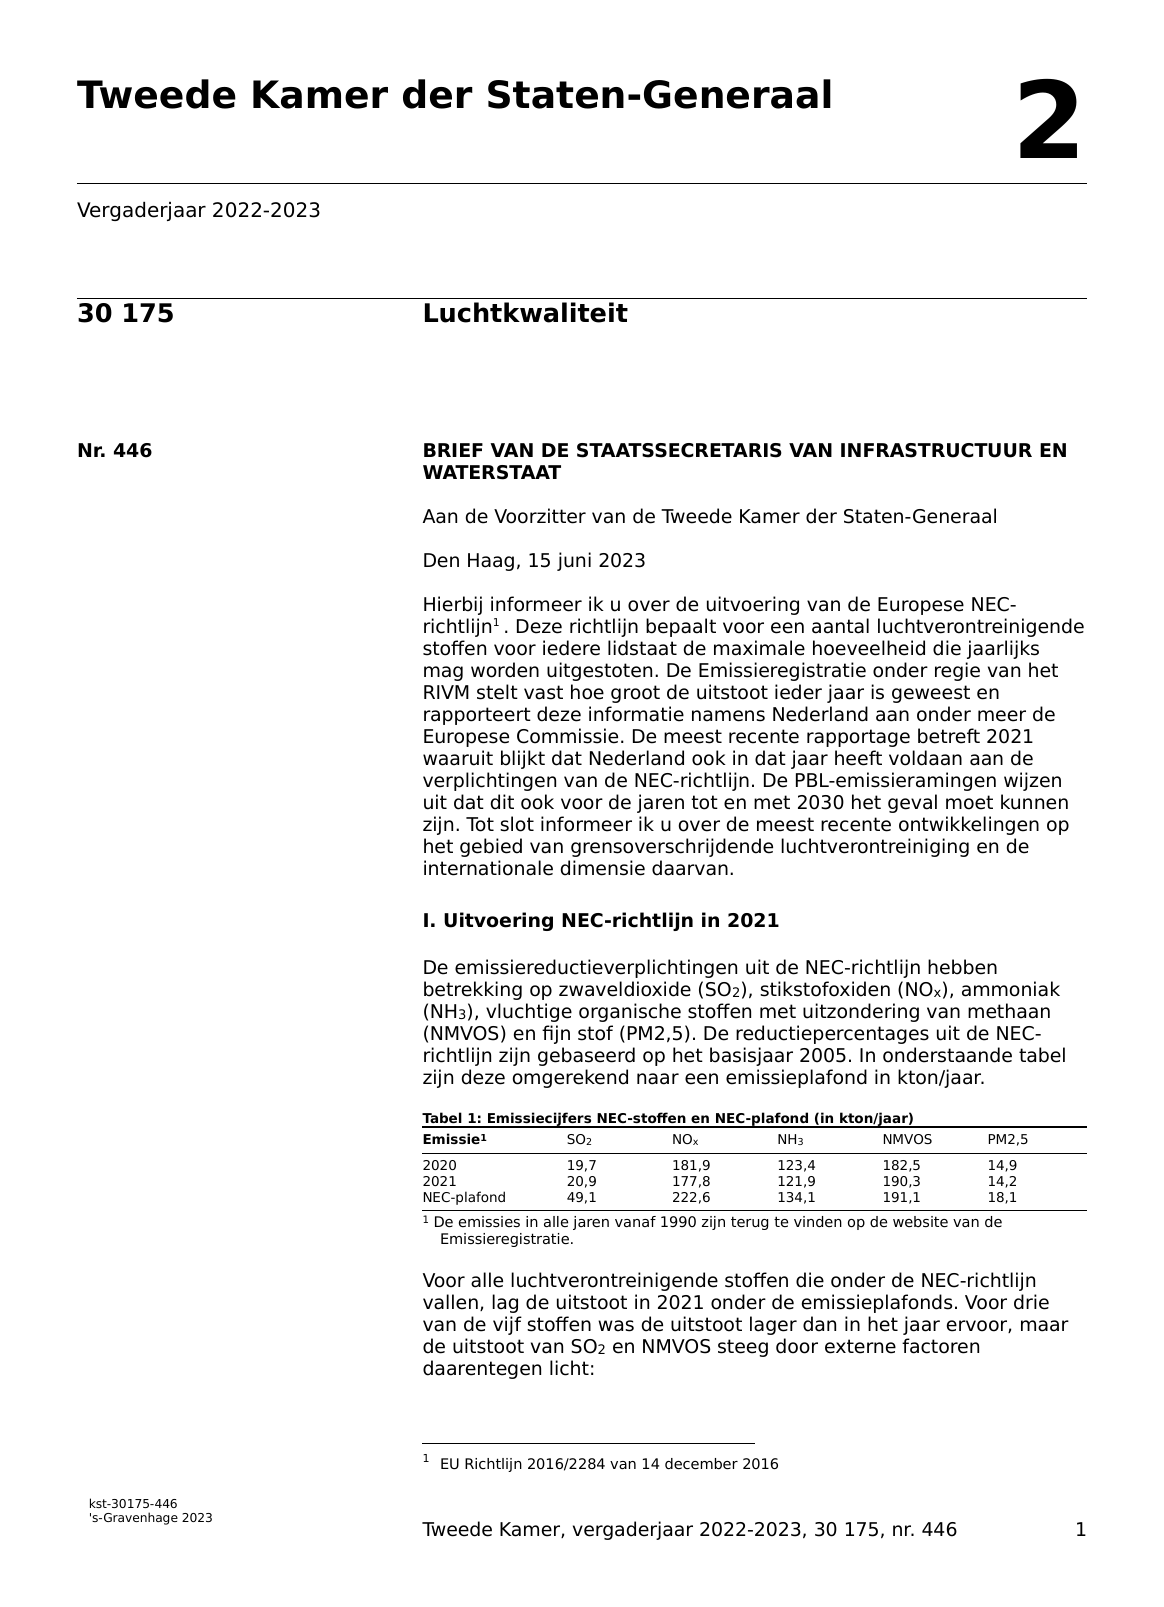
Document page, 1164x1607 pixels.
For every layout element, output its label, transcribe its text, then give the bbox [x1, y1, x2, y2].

table_cell 222,6 [666, 1190, 771, 1210]
table_cell 121,9 [771, 1174, 876, 1190]
subtitle Nr. 446 BRIEF VAN DE STAATSSECRETARIS VAN INFRASTRUCTUUR EN WATERSTAAT [77, 440, 1087, 484]
text Hierbij informeer ik u over de uitvoering van de Europese NEC-richtlijn. Deze richtlijn bepaalt voor een aantal luchtverontreinigende stoffen voor iedere lidstaat de maximale hoeveelheid die jaarlijks mag worden uitgestoten. De Emissieregistratie onder regie van het RIVM stelt vast hoe groot de uitstoot ieder jaar is geweest en rapporteert deze informatie namens Nederland aan onder meer de Europese Commissie. De meest recente rapportage betreft 2021 waaruit blijkt dat Nederland ook in dat jaar heeft voldaan aan de verplichtingen van de NEC-richtlijn. De PBL-emissieramingen wijzen uit dat dit ook voor de jaren tot en met 2030 het geval moet kunnen zijn. Tot slot informeer ik u over de meest recente ontwikkelingen op het gebied van grensoverschrijdende luchtverontreiniging en de internationale dimensie daarvan. [422, 594, 1087, 880]
text Den Haag, 15 juni 2023 [422, 550, 1087, 572]
subtitle I. Uitvoering NEC-richtlijn in 2021 [422, 910, 1087, 932]
table_cell Vergaderjaar 2022-2023 [77, 184, 1087, 298]
table_cell 1 De emissies in alle jaren vanaf 1990 zijn terug te vinden op de website van de Emissieregistratie. [422, 1211, 1087, 1248]
table_cell 123,4 [771, 1154, 876, 1174]
table_header Tweede Kamer der Staten-Generaal [77, 59, 886, 183]
table_cell 181,9 [666, 1154, 771, 1174]
table_cell NMVOS [876, 1128, 981, 1152]
table_cell 191,1 [876, 1190, 981, 1210]
table_cell SO2 [561, 1128, 666, 1152]
table_cell 2020 [422, 1154, 561, 1174]
text EU Richtlijn 2016/2284 van 14 december 2016 [422, 1452, 1087, 1474]
table_cell 177,8 [666, 1174, 771, 1190]
table_cell NOx [666, 1128, 771, 1152]
text De emissiereductieverplichtingen uit de NEC-richtlijn hebben betrekking op zwaveldioxide (SO2), stikstofoxiden (NOx), ammoniak (NH3), vluchtige organische stoffen met uitzondering van methaan (NMVOS) en fijn stof (PM2,5). De reductiepercentages uit de NEC-richtlijn zijn gebaseerd op het basisjaar 2005. In onderstaande tabel zijn deze omgerekend naar een emissieplafond in kton/jaar. [422, 957, 1087, 1089]
text kst-30175-446 [88, 1497, 323, 1511]
table_cell PM2,5 [981, 1128, 1087, 1152]
text Aan de Voorzitter van de Tweede Kamer der Staten-Generaal [422, 506, 1087, 528]
text Voor alle luchtverontreinigende stoffen die onder de NEC-richtlijn vallen, lag de uitstoot in 2021 onder de emissieplafonds. Voor drie van de vijf stoffen was de uitstoot lager dan in het jaar ervoor, maar de uitstoot van SO2 en NMVOS steeg door externe factoren daarentegen licht: [422, 1270, 1087, 1380]
table_cell 20,9 [561, 1174, 666, 1190]
table_header Tabel 1: Emissiecijfers NEC-stoffen en NEC-plafond (in kton/jaar) [422, 1111, 1087, 1126]
table_cell 190,3 [876, 1174, 981, 1190]
table_cell 2021 [422, 1174, 561, 1190]
table_cell Emissie1 [422, 1128, 561, 1152]
text 's-Gravenhage 2023 [88, 1511, 323, 1525]
table_cell 14,9 [981, 1154, 1087, 1174]
table_cell NH3 [771, 1128, 876, 1152]
table_cell 14,2 [981, 1174, 1087, 1190]
table_cell 49,1 [561, 1190, 666, 1210]
table_cell 18,1 [981, 1190, 1087, 1210]
subtitle 30 175 Luchtkwaliteit [77, 299, 1087, 329]
table_cell 182,5 [876, 1154, 981, 1174]
table_cell NEC-plafond [422, 1190, 561, 1210]
table_header 2 [886, 59, 1087, 183]
table_cell 134,1 [771, 1190, 876, 1210]
table_cell 19,7 [561, 1154, 666, 1174]
